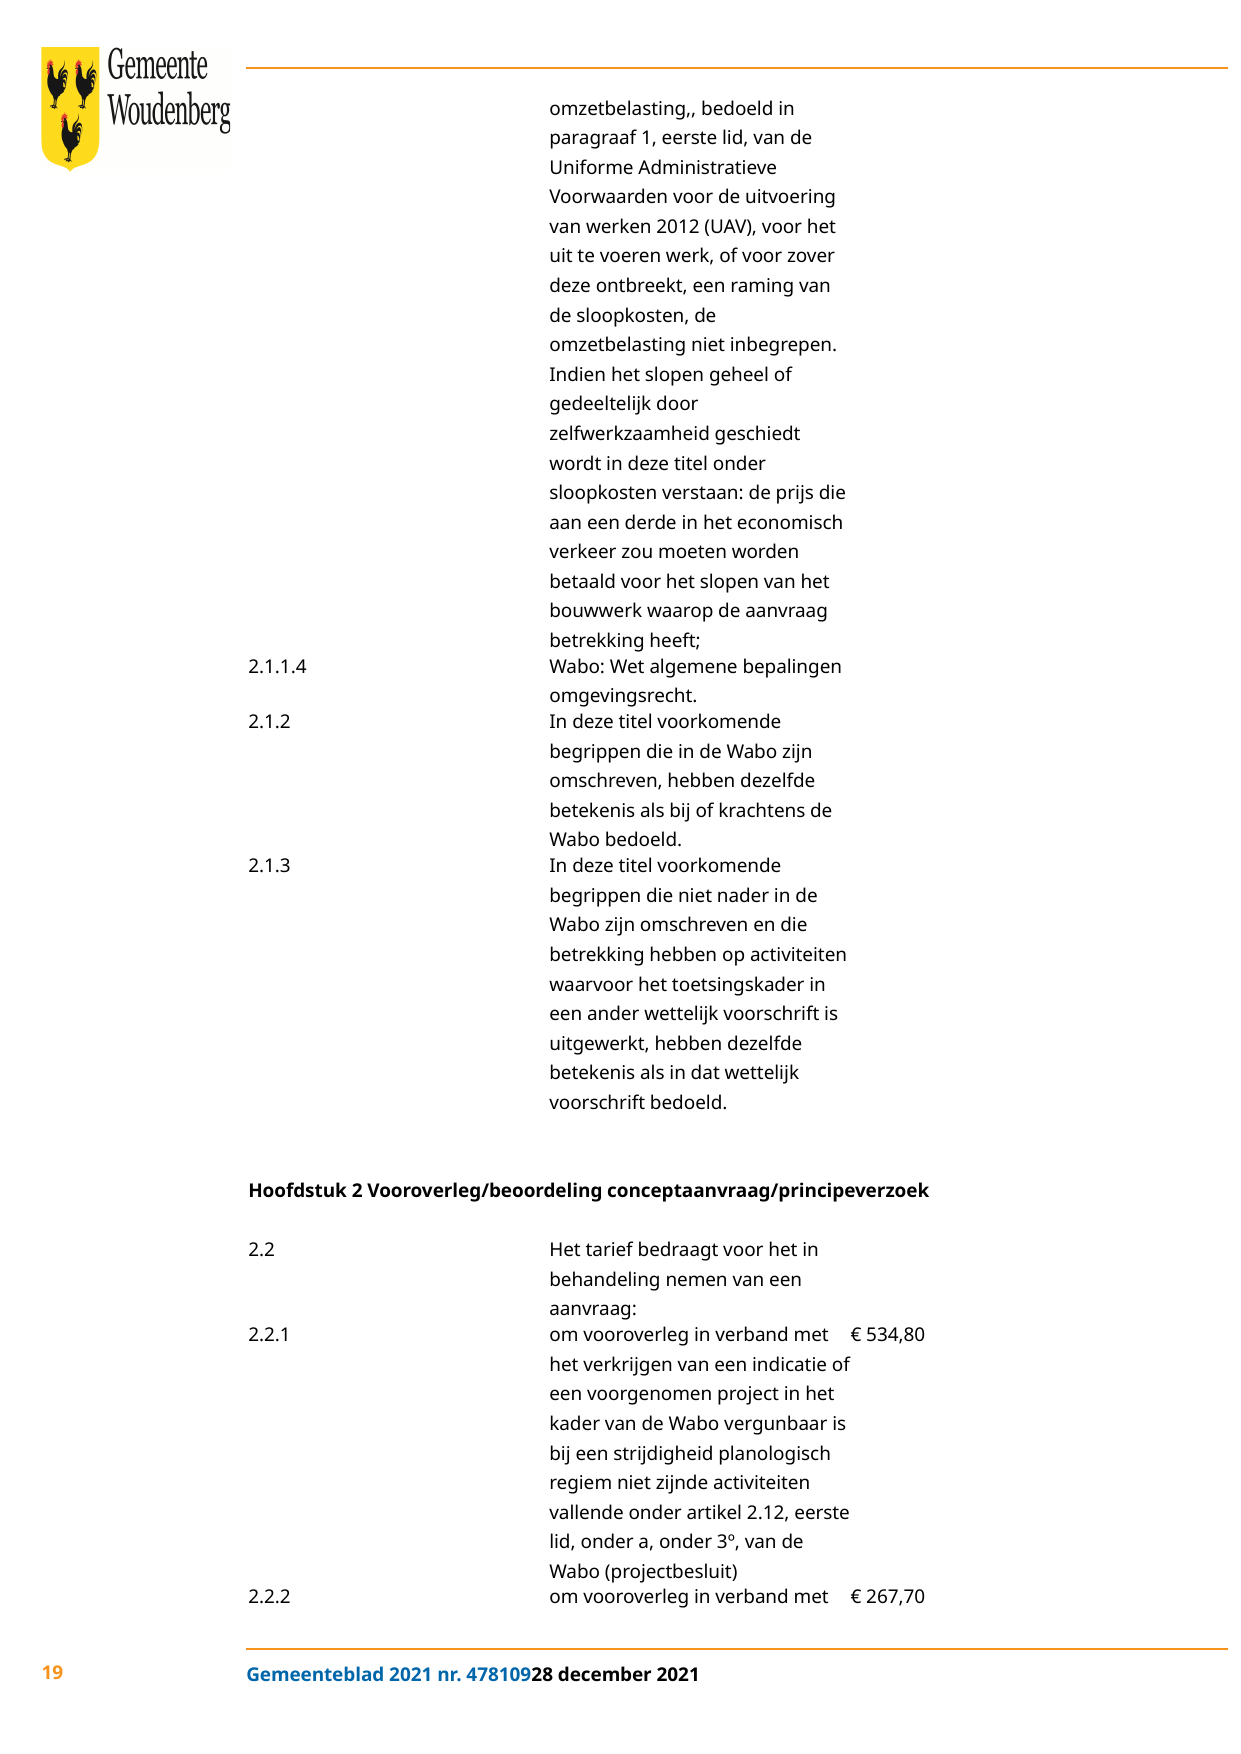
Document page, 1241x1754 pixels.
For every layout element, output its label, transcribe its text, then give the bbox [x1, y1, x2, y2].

table_cell € 267,70 [850, 1584, 1152, 1609]
table_cell 2.1.2 [248, 708, 549, 852]
table_cell om vooroverleg in verband met [549, 1584, 850, 1609]
picture [41, 47, 231, 172]
table_cell In deze titel voorkomende begrippen die niet nader in de Wabo zijn omschreven en die betrekking hebben op activiteiten waarvoor het toetsingskader in een ander wettelijk voorschrift is uitgewerkt, hebben dezelfde betekenis als in dat wettelijk voorschrift bedoeld. [549, 853, 850, 1115]
table_cell 2.1.3 [248, 853, 549, 1115]
table_cell 2.1.1.4 [248, 653, 549, 708]
table_header Het tarief bedraagt voor het in behandeling nemen van een aanvraag: [549, 1236, 850, 1321]
table_cell [850, 853, 1152, 1115]
table_cell omzetbelasting,, bedoeld in paragraaf 1, eerste lid, van de Uniforme Administratieve Voorwaarden voor de uitvoering van werken 2012 (UAV), voor het uit te voeren werk, of voor zover deze ontbreekt, een raming van de sloopkosten, de omzetbelasting niet inbegrepen. Indien het slopen geheel of gedeeltelijk door zelfwerkzaamheid geschiedt wordt in deze titel onder sloopkosten verstaan: de prijs die aan een derde in het economisch verkeer zou moeten worden betaald voor het slopen van het bouwwerk waarop de aanvraag betrekking heeft; [549, 95, 850, 653]
table_cell Wabo: Wet algemene bepalingen omgevingsrecht. [549, 653, 850, 708]
text Hoofdstuk 2 Vooroverleg/beoordeling conceptaanvraag/principeverzoek [248, 1177, 1152, 1203]
table_header [850, 1236, 1152, 1321]
table_cell [248, 95, 549, 653]
table_cell 2.2.2 [248, 1584, 549, 1609]
table_cell € 534,80 [850, 1321, 1152, 1584]
table_cell [850, 708, 1152, 852]
table_cell [850, 95, 1152, 653]
table_header 2.2 [248, 1236, 549, 1321]
table_cell om vooroverleg in verband met het verkrijgen van een indicatie of een voorgenomen project in het kader van de Wabo vergunbaar is bij een strijdigheid planologisch regiem niet zijnde activiteiten vallende onder artikel 2.12, eerste lid, onder a, onder 3º, van de Wabo (projectbesluit) [549, 1321, 850, 1584]
table_cell 2.2.1 [248, 1321, 549, 1584]
table_cell [850, 653, 1152, 708]
table_cell In deze titel voorkomende begrippen die in de Wabo zijn omschreven, hebben dezelfde betekenis als bij of krachtens de Wabo bedoeld. [549, 708, 850, 852]
